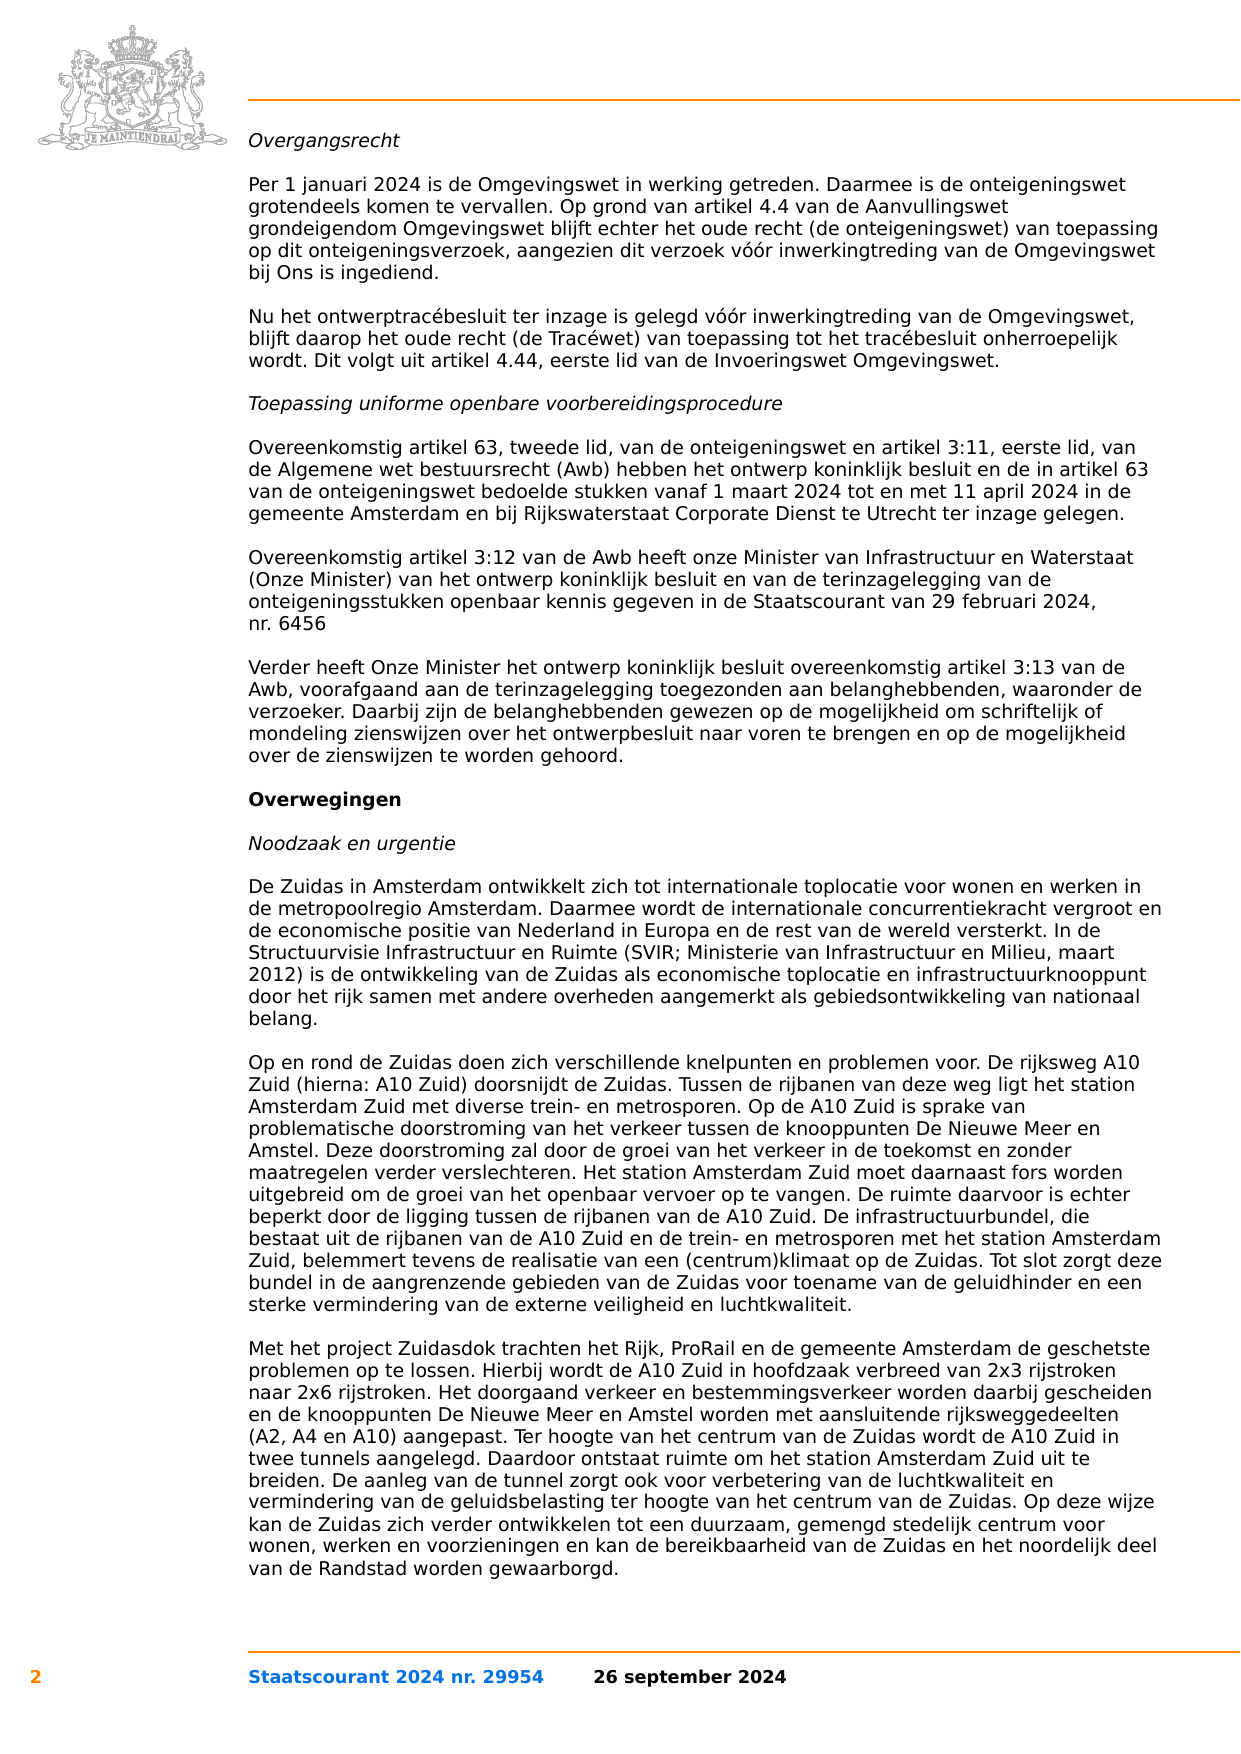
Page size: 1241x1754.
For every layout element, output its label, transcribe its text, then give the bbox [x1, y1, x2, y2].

text Overeenkomstig artikel 63, tweede lid, van de onteigeningswet en artikel 3:11, eerste lid, van de Algemene wet bestuursrecht (Awb) hebben het ontwerp koninklijk besluit en de in artikel 63 van de onteigeningswet bedoelde stukken vanaf 1 maart 2024 tot en met 11 april 2024 in de gemeente Amsterdam en bij Rijkswaterstaat Corporate Dienst te Utrecht ter inzage gelegen. [248, 437, 1163, 525]
text Met het project Zuidasdok trachten het Rijk, ProRail en de gemeente Amsterdam de geschetste problemen op te lossen. Hierbij wordt de A10 Zuid in hoofdzaak verbreed van 2x3 rijstroken naar 2x6 rijstroken. Het doorgaand verkeer en bestemmingsverkeer worden daarbij gescheiden en de knooppunten De Nieuwe Meer en Amstel worden met aansluitende rijksweggedeelten (A2, A4 en A10) aangepast. Ter hoogte van het centrum van de Zuidas wordt de A10 Zuid in twee tunnels aangelegd. Daardoor ontstaat ruimte om het station Amsterdam Zuid uit te breiden. De aanleg van de tunnel zorgt ook voor verbetering van de luchtkwaliteit en vermindering van de geluidsbelasting ter hoogte van het centrum van de Zuidas. Op deze wijze kan de Zuidas zich verder ontwikkelen tot een duurzaam, gemengd stedelijk centrum voor wonen, werken en voorzieningen en kan de bereikbaarheid van de Zuidas en het noordelijk deel van de Randstad worden gewaarborgd. [248, 1338, 1163, 1579]
picture [38, 25, 227, 150]
text De Zuidas in Amsterdam ontwikkelt zich tot internationale toplocatie voor wonen en werken in de metropoolregio Amsterdam. Daarmee wordt de internationale concurrentiekracht vergroot en de economische positie van Nederland in Europa en de rest van de wereld versterkt. In de Structuurvisie Infrastructuur en Ruimte (SVIR; Ministerie van Infrastructuur en Milieu, maart 2012) is de ontwikkeling van de Zuidas als economische toplocatie en infrastructuurknooppunt door het rijk samen met andere overheden aangemerkt als gebiedsontwikkeling van nationaal belang. [248, 876, 1163, 1030]
text Nu het ontwerptracébesluit ter inzage is gelegd vóór inwerkingtreding van de Omgevingswet, blijft daarop het oude recht (de Tracéwet) van toepassing tot het tracébesluit onherroepelijk wordt. Dit volgt uit artikel 4.44, eerste lid van de Invoeringswet Omgevingswet. [248, 306, 1163, 371]
subtitle Overwegingen [248, 788, 1163, 811]
subtitle Overgangsrecht [248, 130, 1163, 152]
subtitle Noodzaak en urgentie [248, 832, 1163, 854]
text Verder heeft Onze Minister het ontwerp koninklijk besluit overeenkomstig artikel 3:13 van de Awb, voorafgaand aan de terinzagelegging toegezonden aan belanghebbenden, waaronder de verzoeker. Daarbij zijn de belanghebbenden gewezen op de mogelijkheid om schriftelijk of mondeling zienswijzen over het ontwerpbesluit naar voren te brengen en op de mogelijkheid over de zienswijzen te worden gehoord. [248, 657, 1163, 767]
text Overeenkomstig artikel 3:12 van de Awb heeft onze Minister van Infrastructuur en Waterstaat (Onze Minister) van het ontwerp koninklijk besluit en van de terinzagelegging van de onteigeningsstukken openbaar kennis gegeven in de Staatscourant van 29 februari 2024, nr. 6456 [248, 547, 1163, 635]
text Op en rond de Zuidas doen zich verschillende knelpunten en problemen voor. De rijksweg A10 Zuid (hierna: A10 Zuid) doorsnijdt de Zuidas. Tussen de rijbanen van deze weg ligt het station Amsterdam Zuid met diverse trein- en metrosporen. Op de A10 Zuid is sprake van problematische doorstroming van het verkeer tussen de knooppunten De Nieuwe Meer en Amstel. Deze doorstroming zal door de groei van het verkeer in de toekomst en zonder maatregelen verder verslechteren. Het station Amsterdam Zuid moet daarnaast fors worden uitgebreid om de groei van het openbaar vervoer op te vangen. De ruimte daarvoor is echter beperkt door de ligging tussen de rijbanen van de A10 Zuid. De infrastructuurbundel, die bestaat uit de rijbanen van de A10 Zuid en de trein- en metrosporen met het station Amsterdam Zuid, belemmert tevens de realisatie van een (centrum)klimaat op de Zuidas. Tot slot zorgt deze bundel in de aangrenzende gebieden van de Zuidas voor toename van de geluidhinder en een sterke vermindering van de externe veiligheid en luchtkwaliteit. [248, 1052, 1163, 1316]
text Per 1 januari 2024 is de Omgevingswet in werking getreden. Daarmee is de onteigeningswet grotendeels komen te vervallen. Op grond van artikel 4.4 van de Aanvullingswet grondeigendom Omgevingswet blijft echter het oude recht (de onteigeningswet) van toepassing op dit onteigeningsverzoek, aangezien dit verzoek vóór inwerkingtreding van de Omgevingswet bij Ons is ingediend. [248, 174, 1163, 284]
subtitle Toepassing uniforme openbare voorbereidingsprocedure [248, 393, 1163, 415]
